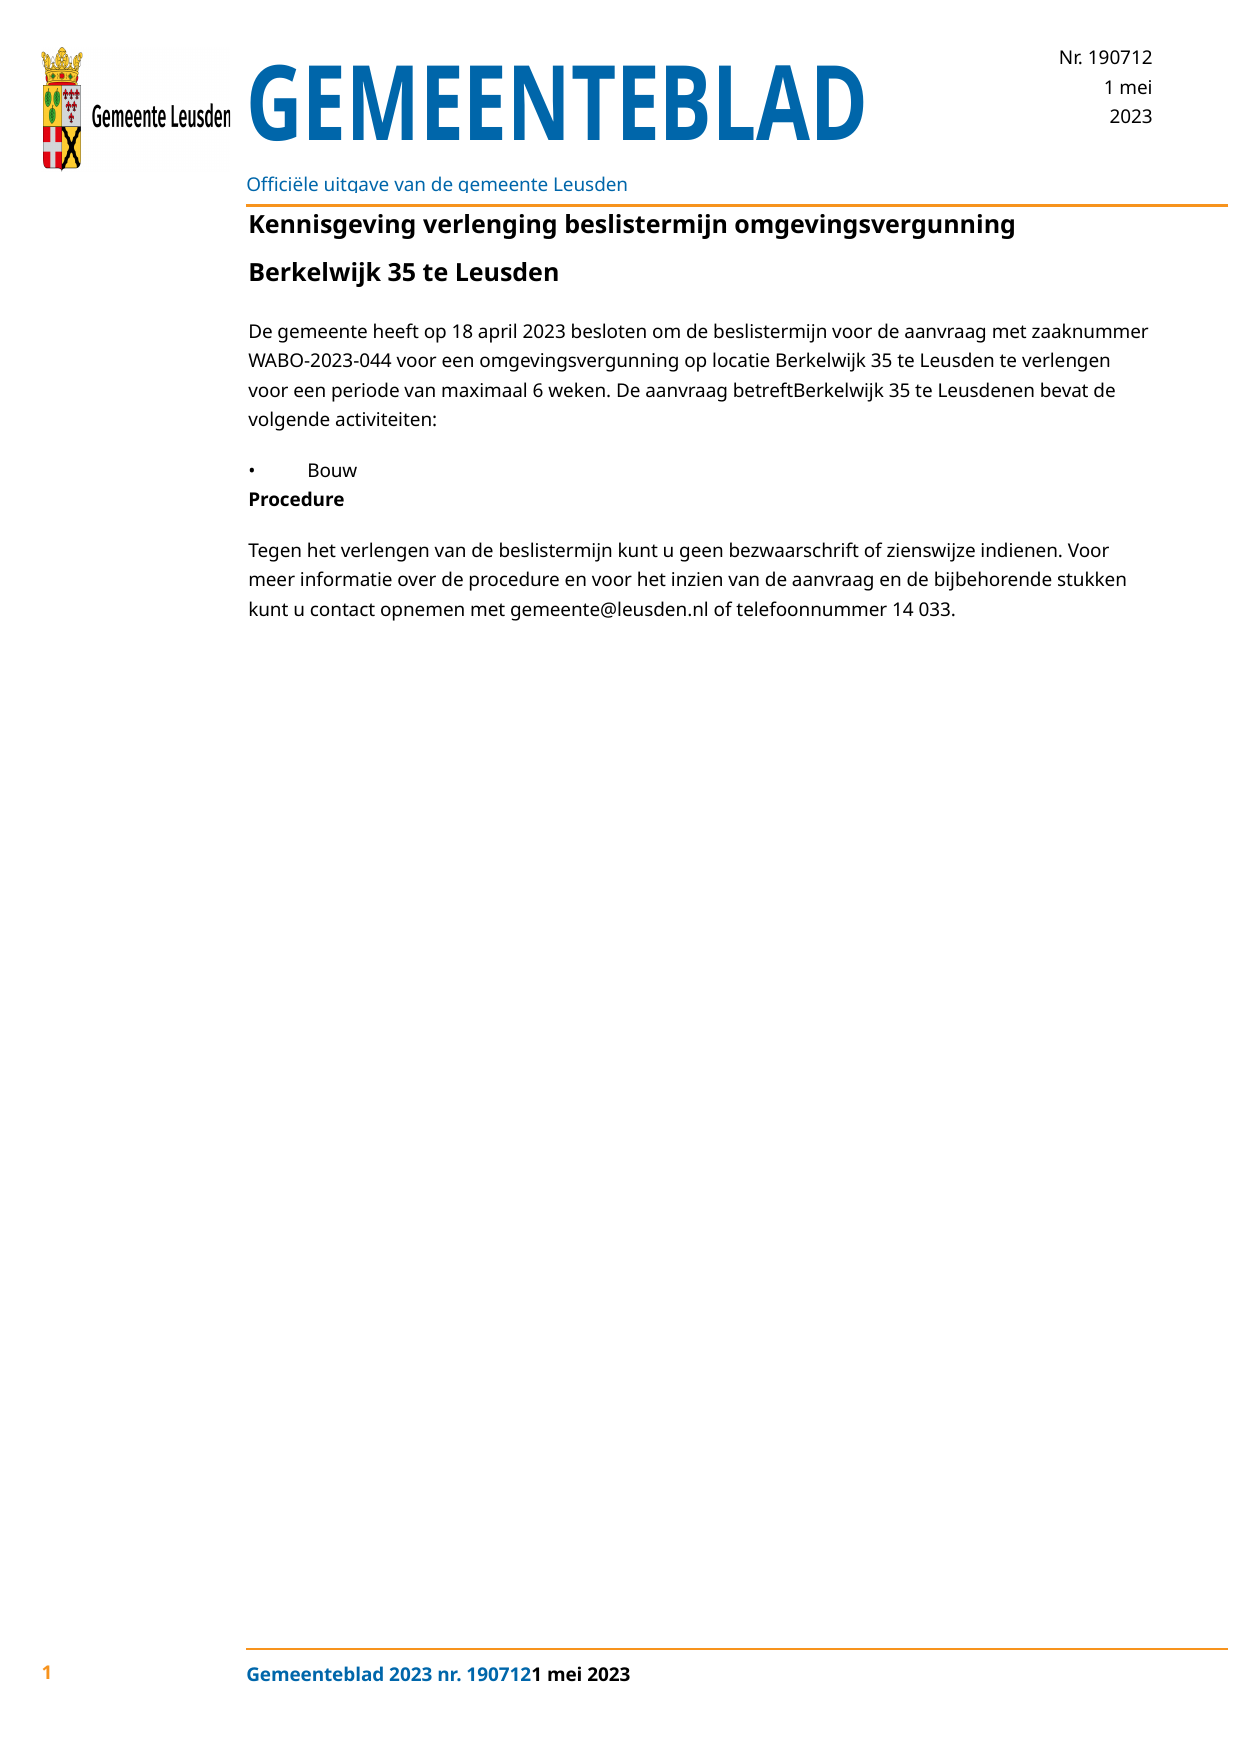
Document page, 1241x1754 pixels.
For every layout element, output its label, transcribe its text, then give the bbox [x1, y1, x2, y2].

text Procedure [248, 487, 1152, 512]
text De gemeente heeft op 18 april 2023 besloten om de beslistermijn voor de aanvraag met zaaknummer WABO-2023-044 voor een omgevingsvergunning op locatie Berkelwijk 35 te Leusden te verlengen voor een periode van maximaal 6 weken. De aanvraag betreftBerkelwijk 35 te Leusdenen bevat de volgende activiteiten: [248, 318, 1152, 432]
picture [41, 47, 231, 172]
list Bouw [248, 457, 1152, 483]
text Kennisgeving verlenging beslistermijn omgevingsvergunning Berkelwijk 35 te Leusden [248, 207, 1152, 288]
text Tegen het verlengen van de beslistermijn kunt u geen bezwaarschrift of zienswijze indienen. Voor meer informatie over de procedure en voor het inzien van de aanvraag en de bijbehorende stukken kunt u contact opnemen met gemeente@leusden.nl of telefoonnummer 14 033. [248, 537, 1152, 622]
